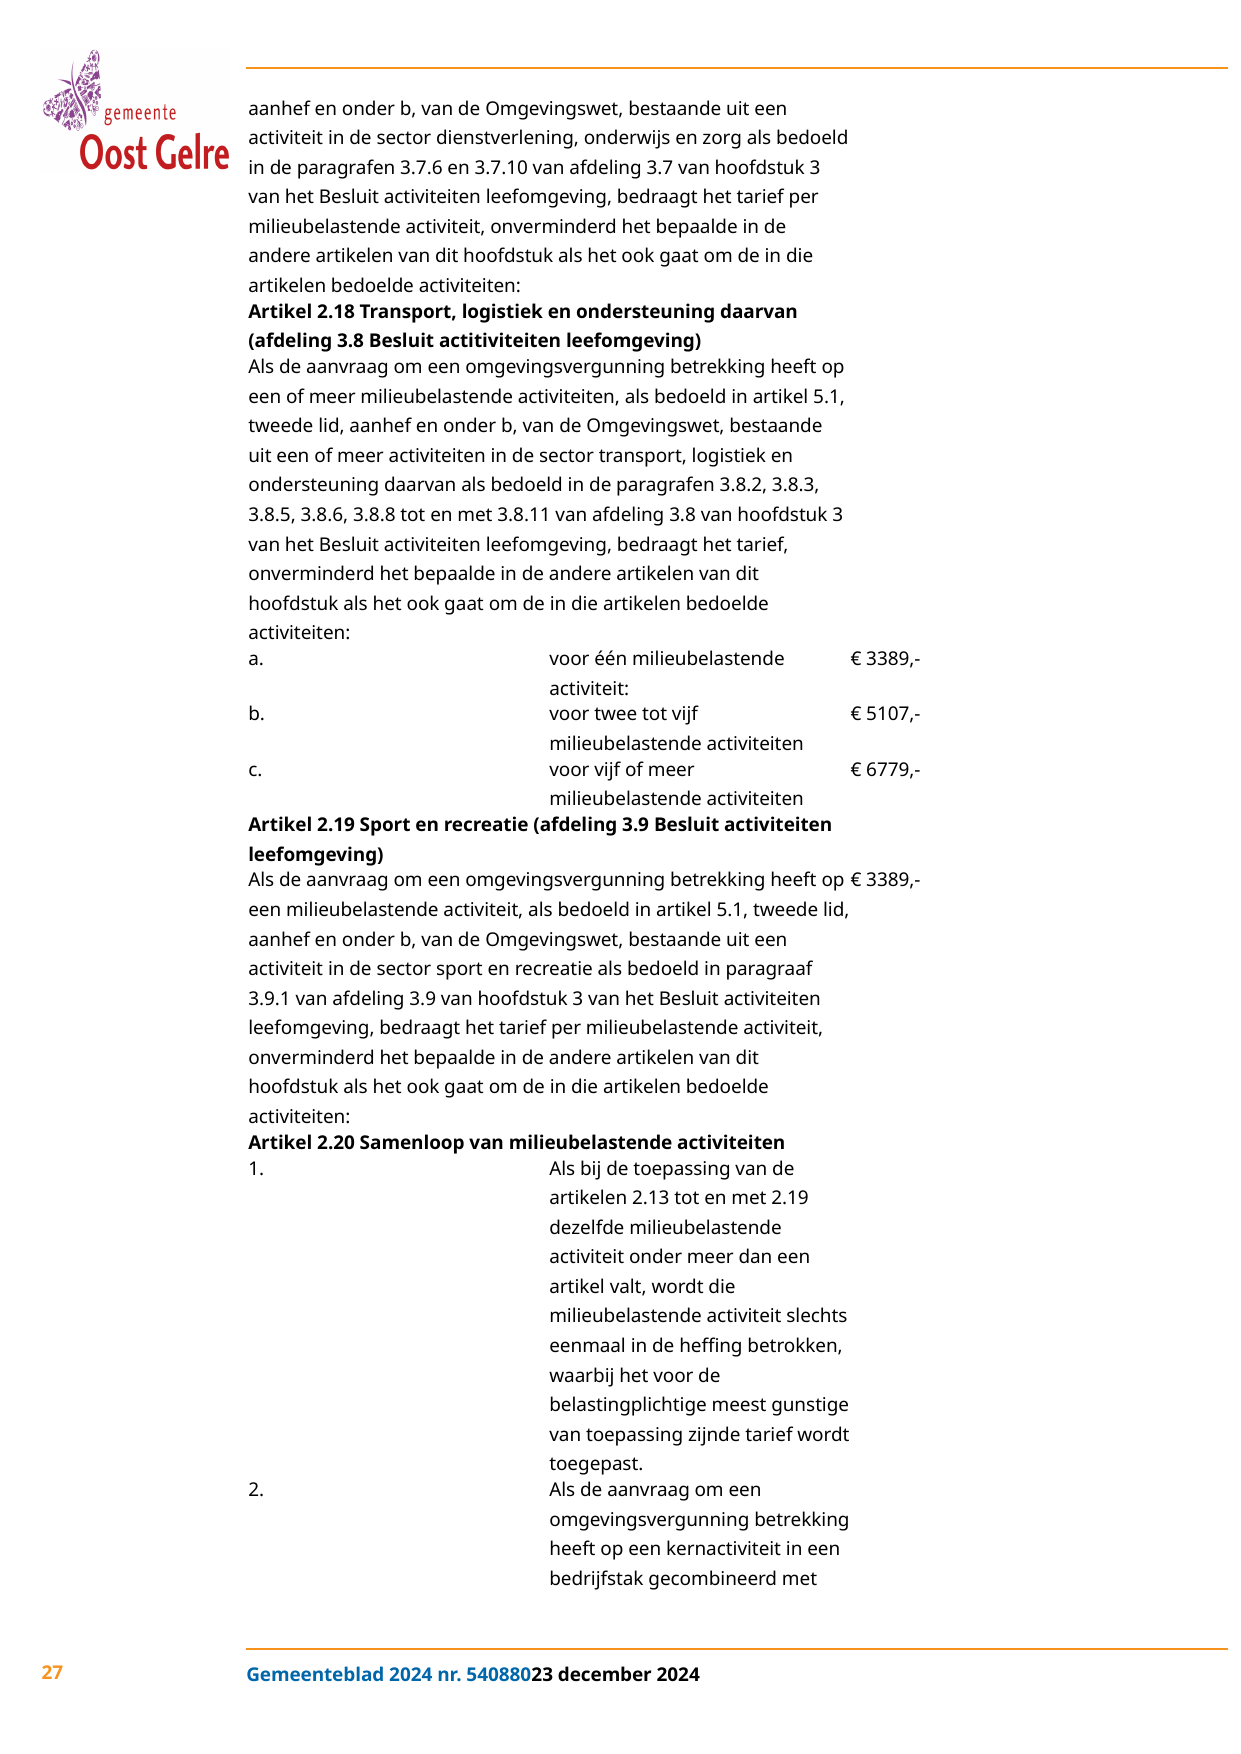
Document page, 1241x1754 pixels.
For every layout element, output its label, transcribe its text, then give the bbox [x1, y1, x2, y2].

table_cell aanhef en onder b, van de Omgevingswet, bestaande uit een activiteit in de sector dienstverlening, onderwijs en zorg als bedoeld in de paragrafen 3.7.6 en 3.7.10 van afdeling 3.7 van hoofdstuk 3 van het Besluit activiteiten leefomgeving, bedraagt het tarief per milieubelastende activiteit, onverminderd het bepaalde in de andere artikelen van dit hoofdstuk als het ook gaat om de in die artikelen bedoelde activiteiten: [248, 95, 850, 298]
table_cell Als de aanvraag om een omgevingsvergunning betrekking heeft op een milieubelastende activiteit, als bedoeld in artikel 5.1, tweede lid, aanhef en onder b, van de Omgevingswet, bestaande uit een activiteit in de sector sport en recreatie als bedoeld in paragraaf 3.9.1 van afdeling 3.9 van hoofdstuk 3 van het Besluit activiteiten leefomgeving, bedraagt het tarief per milieubelastende activiteit, onverminderd het bepaalde in de andere artikelen van dit hoofdstuk als het ook gaat om de in die artikelen bedoelde activiteiten: [248, 867, 850, 1129]
table_cell voor één milieubelastende activiteit: [549, 645, 850, 701]
table_cell 2. [248, 1476, 549, 1591]
table_cell [850, 1129, 1152, 1155]
table_cell € 3389,- [850, 645, 1152, 701]
table_cell € 6779,- [850, 756, 1152, 811]
table_cell Als de aanvraag om een omgevingsvergunning betrekking heeft op een kernactiviteit in een bedrijfstak gecombineerd met [549, 1476, 850, 1591]
table_cell [850, 298, 1152, 353]
table_cell [850, 811, 1152, 867]
table_cell [850, 95, 1152, 298]
table_cell € 3389,- [850, 867, 1152, 1129]
table_cell 1. [248, 1155, 549, 1476]
table_cell Artikel 2.18 Transport, logistiek en ondersteuning daarvan (afdeling 3.8 Besluit actitiviteiten leefomgeving) [248, 298, 850, 353]
table_cell Artikel 2.19 Sport en recreatie (afdeling 3.9 Besluit activiteiten leefomgeving) [248, 811, 850, 867]
table_cell [850, 1155, 1152, 1476]
picture [41, 47, 231, 172]
table_cell a. [248, 645, 549, 701]
table_cell € 5107,- [850, 701, 1152, 756]
table_cell [850, 1476, 1152, 1591]
table_cell Als bij de toepassing van de artikelen 2.13 tot en met 2.19 dezelfde milieubelastende activiteit onder meer dan een artikel valt, wordt die milieubelastende activiteit slechts eenmaal in de heffing betrokken, waarbij het voor de belastingplichtige meest gunstige van toepassing zijnde tarief wordt toegepast. [549, 1155, 850, 1476]
table_cell voor vijf of meer milieubelastende activiteiten [549, 756, 850, 811]
table_cell [850, 353, 1152, 645]
table_cell Artikel 2.20 Samenloop van milieubelastende activiteiten [248, 1129, 850, 1155]
table_cell b. [248, 701, 549, 756]
table_cell c. [248, 756, 549, 811]
table_cell Als de aanvraag om een omgevingsvergunning betrekking heeft op een of meer milieubelastende activiteiten, als bedoeld in artikel 5.1, tweede lid, aanhef en onder b, van de Omgevingswet, bestaande uit een of meer activiteiten in de sector transport, logistiek en ondersteuning daarvan als bedoeld in de paragrafen 3.8.2, 3.8.3, 3.8.5, 3.8.6, 3.8.8 tot en met 3.8.11 van afdeling 3.8 van hoofdstuk 3 van het Besluit activiteiten leefomgeving, bedraagt het tarief, onverminderd het bepaalde in de andere artikelen van dit hoofdstuk als het ook gaat om de in die artikelen bedoelde activiteiten: [248, 353, 850, 645]
table_cell voor twee tot vijf milieubelastende activiteiten [549, 701, 850, 756]
